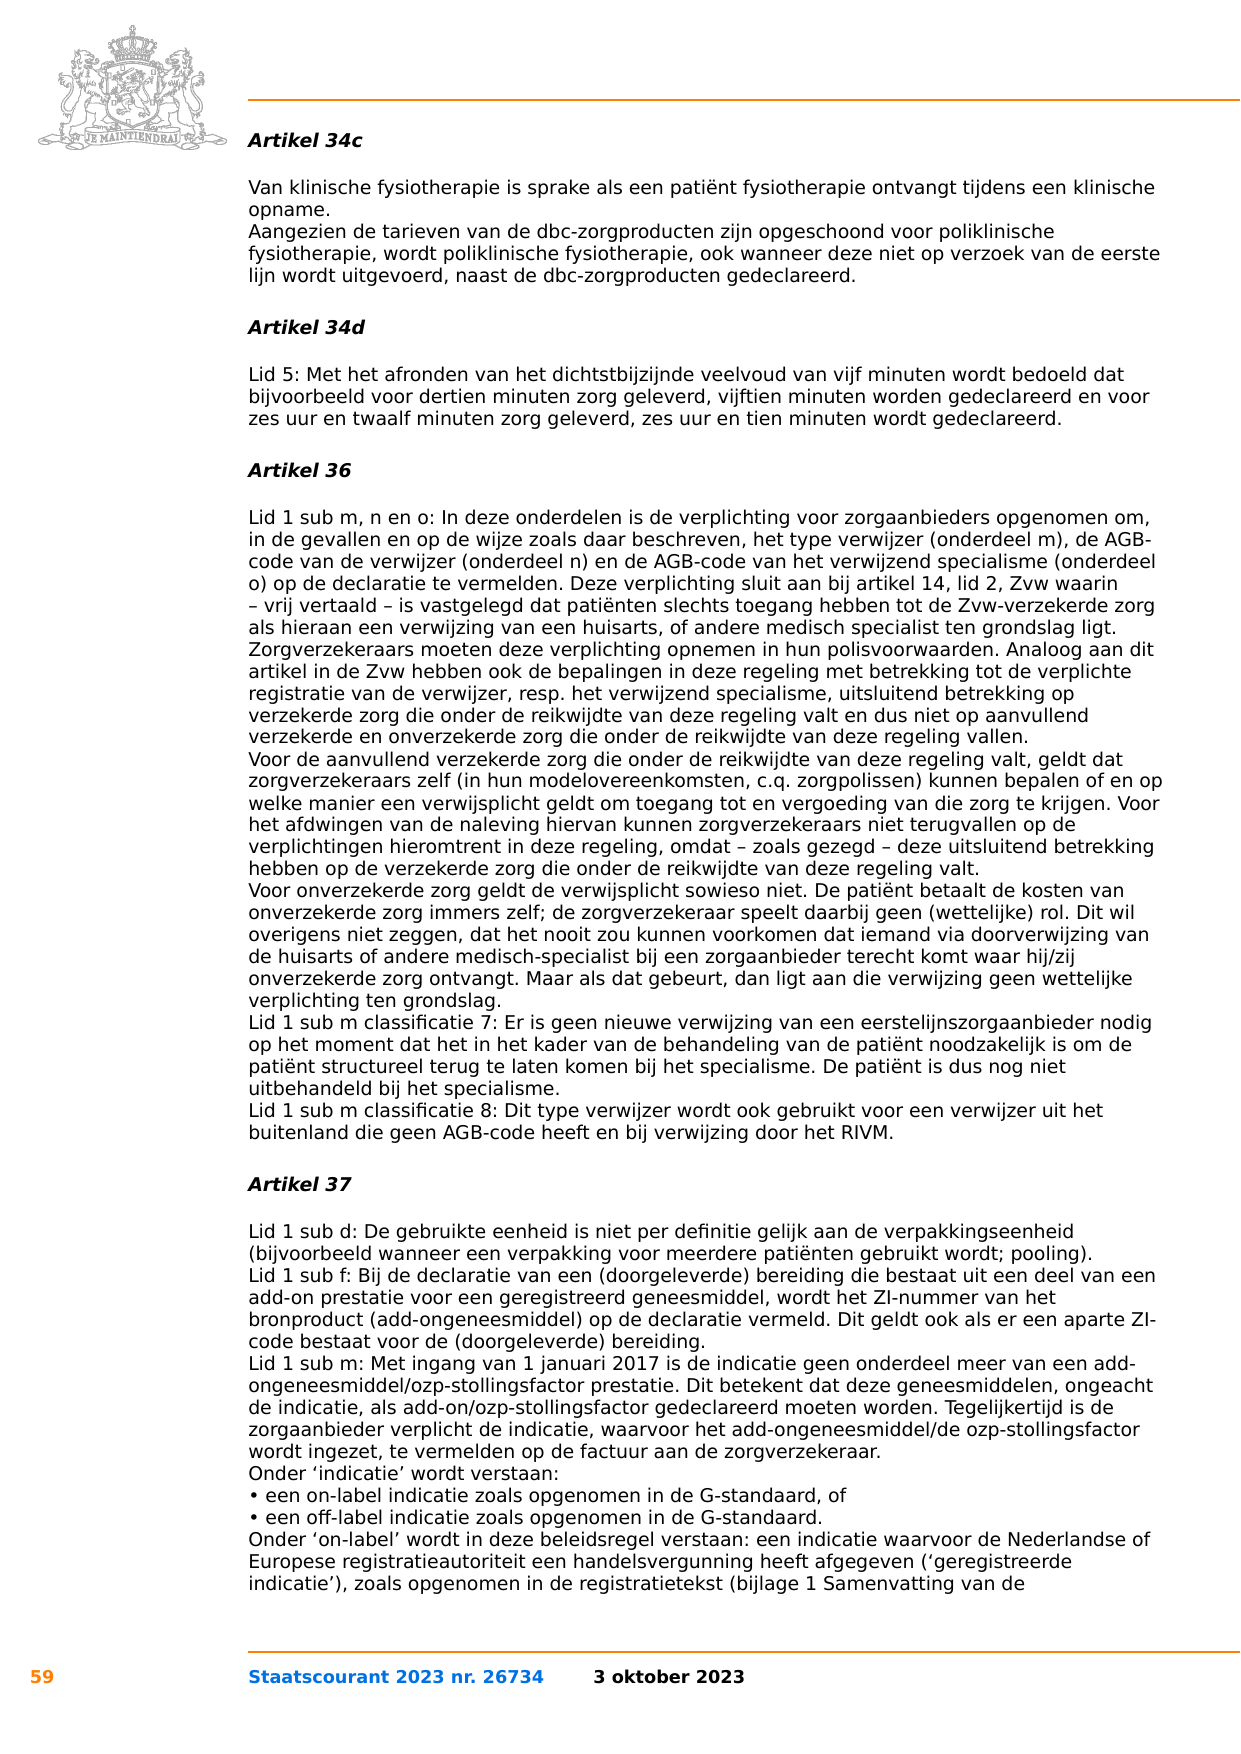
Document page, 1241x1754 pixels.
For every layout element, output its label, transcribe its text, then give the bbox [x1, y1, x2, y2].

text Voor onverzekerde zorg geldt de verwijsplicht sowieso niet. De patiënt betaalt de kosten van onverzekerde zorg immers zelf; de zorgverzekeraar speelt daarbij geen (wettelijke) rol. Dit wil overigens niet zeggen, dat het nooit zou kunnen voorkomen dat iemand via doorverwijzing van de huisarts of andere medisch-specialist bij een zorgaanbieder terecht komt waar hij/zij onverzekerde zorg ontvangt. Maar als dat gebeurt, dan ligt aan die verwijzing geen wettelijke verplichting ten grondslag. [248, 880, 1163, 1012]
text Lid 1 sub m: Met ingang van 1 januari 2017 is de indicatie geen onderdeel meer van een add-ongeneesmiddel/ozp-stollingsfactor prestatie. Dit betekent dat deze geneesmiddelen, ongeacht de indicatie, als add-on/ozp-stollingsfactor gedeclareerd moeten worden. Tegelijkertijd is de zorgaanbieder verplicht de indicatie, waarvoor het add-ongeneesmiddel/de ozp-stollingsfactor wordt ingezet, te vermelden op de factuur aan de zorgverzekeraar. [248, 1353, 1163, 1463]
text Lid 1 sub m classificatie 7: Er is geen nieuwe verwijzing van een eerstelijnszorgaanbieder nodig op het moment dat het in het kader van de behandeling van de patiënt noodzakelijk is om de patiënt structureel terug te laten komen bij het specialisme. De patiënt is dus nog niet uitbehandeld bij het specialisme. [248, 1012, 1163, 1100]
text Lid 1 sub m classificatie 8: Dit type verwijzer wordt ook gebruikt voor een verwijzer uit het buitenland die geen AGB-code heeft en bij verwijzing door het RIVM. [248, 1100, 1163, 1144]
text • een on-label indicatie zoals opgenomen in de G-standaard, of [248, 1485, 1163, 1507]
text • een off-label indicatie zoals opgenomen in de G-standaard. [248, 1507, 1163, 1529]
text Voor de aanvullend verzekerde zorg die onder de reikwijdte van deze regeling valt, geldt dat zorgverzekeraars zelf (in hun modelovereenkomsten, c.q. zorgpolissen) kunnen bepalen of en op welke manier een verwijsplicht geldt om toegang tot en vergoeding van die zorg te krijgen. Voor het afdwingen van de naleving hiervan kunnen zorgverzekeraars niet terugvallen op de verplichtingen hieromtrent in deze regeling, omdat – zoals gezegd – deze uitsluitend betrekking hebben op de verzekerde zorg die onder de reikwijdte van deze regeling valt. [248, 748, 1163, 880]
text Onder ‘on-label’ wordt in deze beleidsregel verstaan: een indicatie waarvoor de Nederlandse of Europese registratieautoriteit een handelsvergunning heeft afgegeven (‘geregistreerde indicatie’), zoals opgenomen in de registratietekst (bijlage 1 Samenvatting van de [248, 1529, 1163, 1595]
text Lid 1 sub m, n en o: In deze onderdelen is de verplichting voor zorgaanbieders opgenomen om, in de gevallen en op de wijze zoals daar beschreven, het type verwijzer (onderdeel m), de AGB-code van de verwijzer (onderdeel n) en de AGB-code van het verwijzend specialisme (onderdeel o) op de declaratie te vermelden. Deze verplichting sluit aan bij artikel 14, lid 2, Zvw waarin – vrij vertaald – is vastgelegd dat patiënten slechts toegang hebben tot de Zvw-verzekerde zorg als hieraan een verwijzing van een huisarts, of andere medisch specialist ten grondslag ligt. Zorgverzekeraars moeten deze verplichting opnemen in hun polisvoorwaarden. Analoog aan dit artikel in de Zvw hebben ook de bepalingen in deze regeling met betrekking tot de verplichte registratie van de verwijzer, resp. het verwijzend specialisme, uitsluitend betrekking op verzekerde zorg die onder de reikwijdte van deze regeling valt en dus niet op aanvullend verzekerde en onverzekerde zorg die onder de reikwijdte van deze regeling vallen. [248, 507, 1163, 748]
subtitle Artikel 36 [248, 460, 1163, 482]
text Onder ‘indicatie’ wordt verstaan: [248, 1463, 1163, 1485]
subtitle Artikel 34d [248, 317, 1163, 339]
subtitle Artikel 37 [248, 1174, 1163, 1196]
picture [38, 25, 227, 150]
text Lid 5: Met het afronden van het dichtstbijzijnde veelvoud van vijf minuten wordt bedoeld dat bijvoorbeeld voor dertien minuten zorg geleverd, vijftien minuten worden gedeclareerd en voor zes uur en twaalf minuten zorg geleverd, zes uur en tien minuten wordt gedeclareerd. [248, 364, 1163, 430]
text Lid 1 sub f: Bij de declaratie van een (doorgeleverde) bereiding die bestaat uit een deel van een add-on prestatie voor een geregistreerd geneesmiddel, wordt het ZI-nummer van het bronproduct (add-ongeneesmiddel) op de declaratie vermeld. Dit geldt ook als er een aparte ZI-code bestaat voor de (doorgeleverde) bereiding. [248, 1265, 1163, 1353]
text Lid 1 sub d: De gebruikte eenheid is niet per definitie gelijk aan de verpakkingseenheid (bijvoorbeeld wanneer een verpakking voor meerdere patiënten gebruikt wordt; pooling). [248, 1221, 1163, 1265]
text Van klinische fysiotherapie is sprake als een patiënt fysiotherapie ontvangt tijdens een klinische opname. [248, 177, 1163, 221]
text Aangezien de tarieven van de dbc-zorgproducten zijn opgeschoond voor poliklinische fysiotherapie, wordt poliklinische fysiotherapie, ook wanneer deze niet op verzoek van de eerste lijn wordt uitgevoerd, naast de dbc-zorgproducten gedeclareerd. [248, 221, 1163, 287]
subtitle Artikel 34c [248, 130, 1163, 152]
